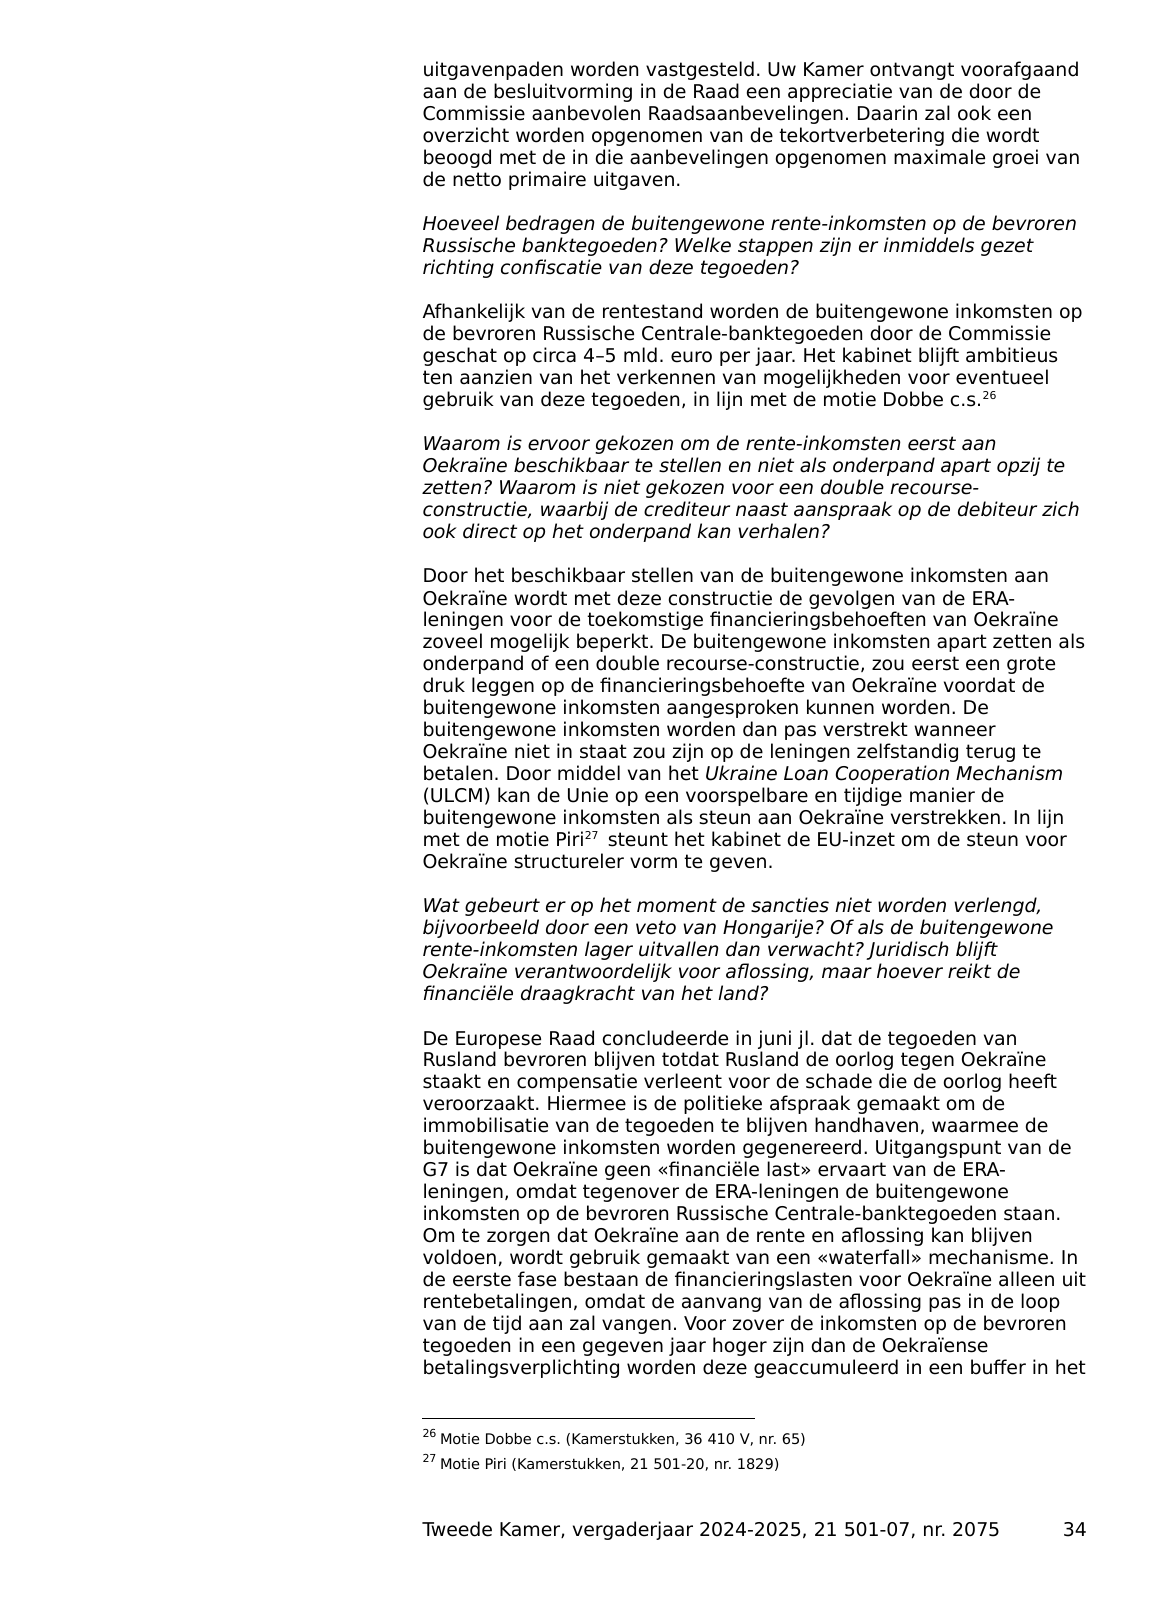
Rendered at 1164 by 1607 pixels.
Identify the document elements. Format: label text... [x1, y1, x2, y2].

text Waarom is ervoor gekozen om de rente-inkomsten eerst aan Oekraïne beschikbaar te stellen en niet als onderpand apart opzij te zetten? Waarom is niet gekozen voor een double recourse-constructie, waarbij de crediteur naast aanspraak op de debiteur zich ook direct op het onderpand kan verhalen? [422, 433, 1087, 543]
text Door het beschikbaar stellen van de buitengewone inkomsten aan Oekraïne wordt met deze constructie de gevolgen van de ERA-leningen voor de toekomstige financieringsbehoeften van Oekraïne zoveel mogelijk beperkt. De buitengewone inkomsten apart zetten als onderpand of een double recourse-constructie, zou eerst een grote druk leggen op de financieringsbehoefte van Oekraïne voordat de buitengewone inkomsten aangesproken kunnen worden. De buitengewone inkomsten worden dan pas verstrekt wanneer Oekraïne niet in staat zou zijn op de leningen zelfstandig terug te betalen. Door middel van het Ukraine Loan Cooperation Mechanism (ULCM) kan de Unie op een voorspelbare en tijdige manier de buitengewone inkomsten als steun aan Oekraïne verstrekken. In lijn met de motie Piri steunt het kabinet de EU-inzet om de steun voor Oekraïne structureler vorm te geven. [422, 565, 1087, 873]
text Hoeveel bedragen de buitengewone rente-inkomsten op de bevroren Russische banktegoeden? Welke stappen zijn er inmiddels gezet richting confiscatie van deze tegoeden? [422, 213, 1087, 279]
text De Europese Raad concludeerde in juni jl. dat de tegoeden van Rusland bevroren blijven totdat Rusland de oorlog tegen Oekraïne staakt en compensatie verleent voor de schade die de oorlog heeft veroorzaakt. Hiermee is de politieke afspraak gemaakt om de immobilisatie van de tegoeden te blijven handhaven, waarmee de buitengewone inkomsten worden gegenereerd. Uitgangspunt van de G7 is dat Oekraïne geen «financiële last» ervaart van de ERA-leningen, omdat tegenover de ERA-leningen de buitengewone inkomsten op de bevroren Russische Centrale-banktegoeden staan. Om te zorgen dat Oekraïne aan de rente en aflossing kan blijven voldoen, wordt gebruik gemaakt van een «waterfall» mechanisme. In de eerste fase bestaan de financieringslasten voor Oekraïne alleen uit rentebetalingen, omdat de aanvang van de aflossing pas in de loop van de tijd aan zal vangen. Voor zover de inkomsten op de bevroren tegoeden in een gegeven jaar hoger zijn dan de Oekraïense betalingsverplichting worden deze geaccumuleerd in een buffer in het [422, 1027, 1087, 1379]
text Afhankelijk van de rentestand worden de buitengewone inkomsten op de bevroren Russische Centrale-banktegoeden door de Commissie geschat op circa 4–5 mld. euro per jaar. Het kabinet blijft ambitieus ten aanzien van het verkennen van mogelijkheden voor eventueel gebruik van deze tegoeden, in lijn met de motie Dobbe c.s. [422, 301, 1087, 411]
text Motie Dobbe c.s. (Kamerstukken, 36 410 V, nr. 65) [422, 1427, 1087, 1449]
text Wat gebeurt er op het moment de sancties niet worden verlengd, bijvoorbeeld door een veto van Hongarije? Of als de buitengewone rente-inkomsten lager uitvallen dan verwacht? Juridisch blijft Oekraïne verantwoordelijk voor aflossing, maar hoever reikt de financiële draagkracht van het land? [422, 895, 1087, 1005]
text Motie Piri (Kamerstukken, 21 501-20, nr. 1829) [422, 1452, 1087, 1474]
text uitgavenpaden worden vastgesteld. Uw Kamer ontvangt voorafgaand aan de besluitvorming in de Raad een appreciatie van de door de Commissie aanbevolen Raadsaanbevelingen. Daarin zal ook een overzicht worden opgenomen van de tekortverbetering die wordt beoogd met de in die aanbevelingen opgenomen maximale groei van de netto primaire uitgaven. [422, 59, 1087, 191]
